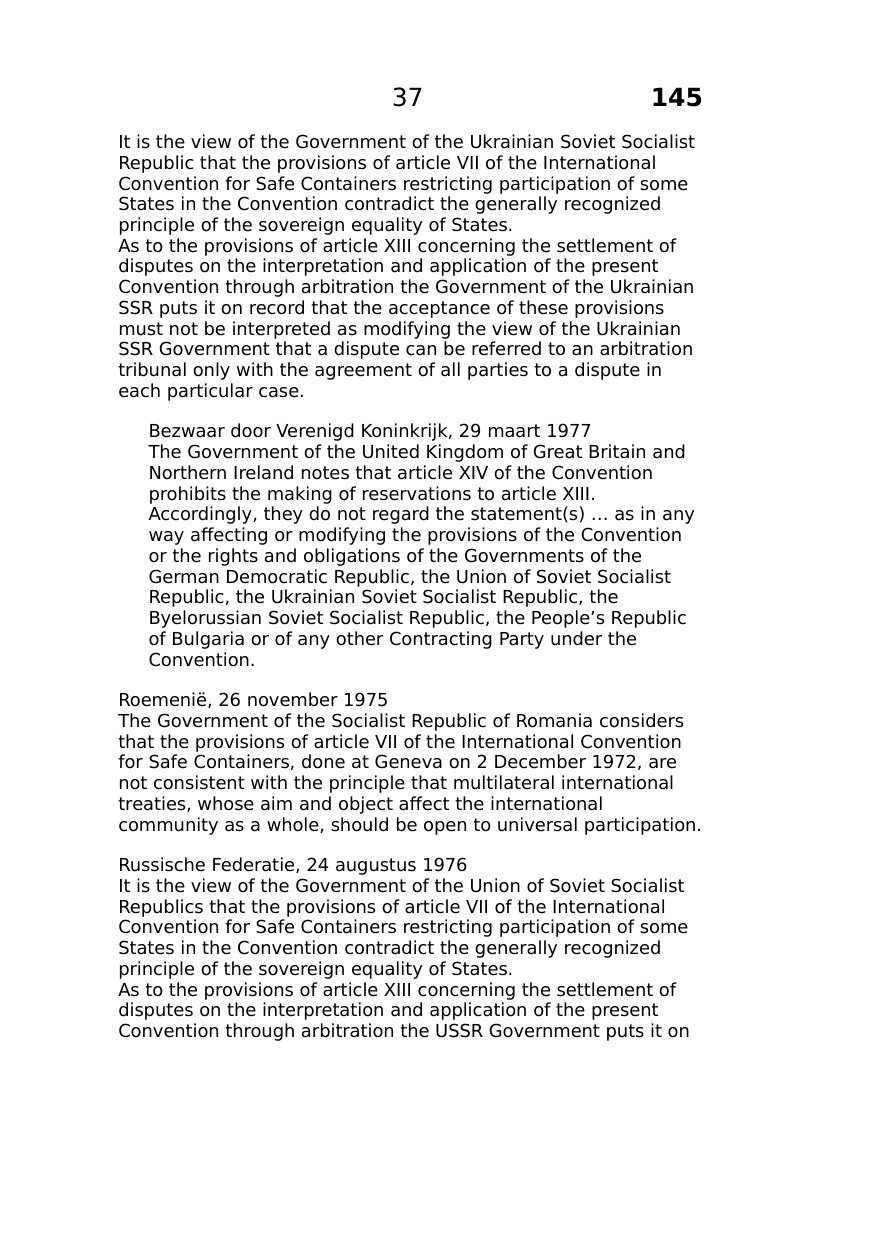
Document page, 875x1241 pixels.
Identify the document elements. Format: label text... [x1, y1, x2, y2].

text The Government of the Socialist Republic of Romania considers that the provisions of article VII of the International Convention for Safe Containers, done at Geneva on 2 December 1972, are not consistent with the principle that multilateral international treaties, whose aim and object affect the international community as a whole, should be open to universal participation. [118, 711, 703, 835]
text As to the provisions of article XIII concerning the settlement of disputes on the interpretation and application of the present Convention through arbitration the Government of the Ukrainian SSR puts it on record that the acceptance of these provisions must not be interpreted as modifying the view of the Ukrainian SSR Government that a dispute can be referred to an arbitration tribunal only with the agreement of all parties to a dispute in each particular case. [118, 236, 703, 401]
text As to the provisions of article XIII concerning the settlement of disputes on the interpretation and application of the present Convention through arbitration the USSR Government puts it on [118, 979, 703, 1042]
text Bezwaar door Verenigd Koninkrijk, 29 maart 1977 [148, 421, 703, 442]
text The Government of the United Kingdom of Great Britain and Northern Ireland notes that article XIV of the Convention prohibits the making of reservations to article XIII. Accordingly, they do not regard the statement(s) … as in any way affecting or modifying the provisions of the Convention or the rights and obligations of the Governments of the German Democratic Republic, the Union of Soviet Socialist Republic, the Ukrainian Soviet Socialist Republic, the Byelorussian Soviet Socialist Republic, the People’s Republic of Bulgaria or of any other Contracting Party under the Convention. [148, 442, 703, 670]
text Roemenië, 26 november 1975 [118, 690, 703, 711]
text Russische Federatie, 24 augustus 1976 [118, 855, 703, 876]
text It is the view of the Government of the Union of Soviet Socialist Republics that the provisions of article VII of the International Convention for Safe Containers restricting participation of some States in the Convention contradict the generally recognized principle of the sovereign equality of States. [118, 876, 703, 979]
text It is the view of the Government of the Ukrainian Soviet Socialist Republic that the provisions of article VII of the International Convention for Safe Containers restricting participation of some States in the Convention contradict the generally recognized principle of the sovereign equality of States. [118, 132, 703, 236]
